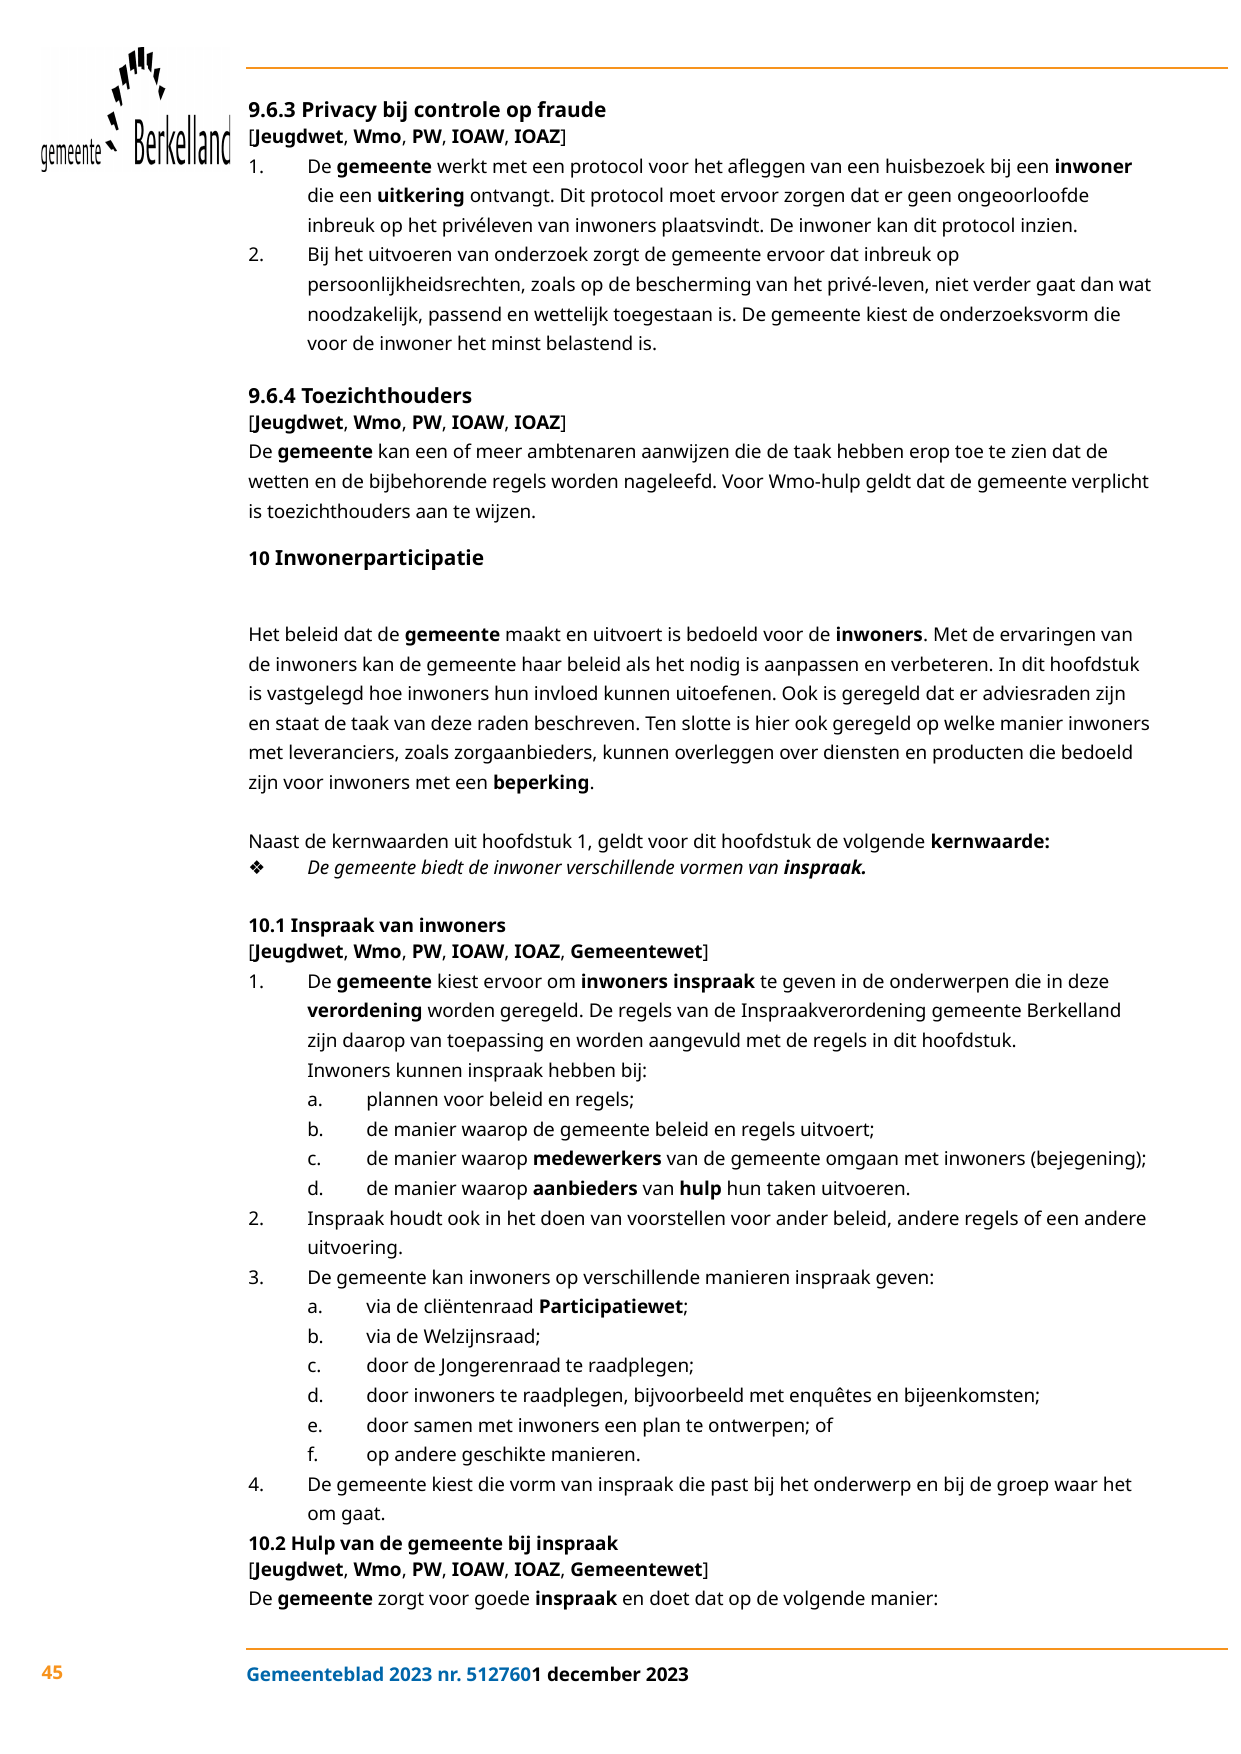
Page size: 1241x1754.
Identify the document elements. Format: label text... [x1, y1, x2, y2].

list De gemeente kiest die vorm van inspraak die past bij het onderwerp en bij de groep waar het om gaat. [248, 1471, 1152, 1526]
list De gemeente kan inwoners op verschillende manieren inspraak geven: [248, 1264, 1152, 1289]
table_cell De gemeente biedt de inwoner verschillende vormen van inspraak. [248, 854, 1152, 880]
text [Jeugdwet, Wmo, PW, IOAW, IOAZ, Gemeentewet] [248, 938, 1152, 964]
picture [41, 47, 231, 172]
list Inwoners kunnen inspraak hebben bij: [248, 1057, 1152, 1082]
list Inspraak houdt ook in het doen van voorstellen voor ander beleid, andere regels of een andere uitvoering. [248, 1205, 1152, 1260]
list de manier waarop aanbieders van hulp hun taken uitvoeren. [307, 1175, 1152, 1201]
text 10.1 Inspraak van inwoners [248, 913, 1152, 938]
list de manier waarop medewerkers van de gemeente omgaan met inwoners (bejegening); [307, 1146, 1152, 1171]
list door samen met inwoners een plan te ontwerpen; of [307, 1412, 1152, 1437]
text Het beleid dat de gemeente maakt en uitvoert is bedoeld voor de inwoners. Met de ervaringen van de inwoners kan de gemeente haar beleid als het nodig is aanpassen en verbeteren. In dit hoofdstuk is vastgelegd hoe inwoners hun invloed kunnen uitoefenen. Ook is geregeld dat er adviesraden zijn en staat de taak van deze raden beschreven. Ten slotte is hier ook geregeld op welke manier inwoners met leveranciers, zoals zorgaanbieders, kunnen overleggen over diensten en producten die bedoeld zijn voor inwoners met een beperking. [248, 621, 1152, 795]
list door de Jongerenraad te raadplegen; [307, 1353, 1152, 1378]
list de manier waarop de gemeente beleid en regels uitvoert; [307, 1116, 1152, 1142]
text 9.6.4 Toezichthouders [248, 381, 1152, 409]
list Bij het uitvoeren van onderzoek zorgt de gemeente ervoor dat inbreuk op persoonlijkheidsrechten, zoals op de bescherming van het privé-leven, niet verder gaat dan wat noodzakelijk, passend en wettelijk toegestaan is. De gemeente kiest de onderzoeksvorm die voor de inwoner het minst belastend is. [248, 242, 1152, 356]
text [Jeugdwet, Wmo, PW, IOAW, IOAZ] [248, 409, 1152, 435]
text 10 Inwonerparticipatie [248, 543, 1152, 572]
list door inwoners te raadplegen, bijvoorbeeld met enquêtes en bijeenkomsten; [307, 1382, 1152, 1408]
list De gemeente kiest ervoor om inwoners inspraak te geven in de onderwerpen die in deze verordening worden geregeld. De regels van de Inspraakverordening gemeente Berkelland zijn daarop van toepassing en worden aangevuld met de regels in dit hoofdstuk. [248, 968, 1152, 1053]
list plannen voor beleid en regels; [307, 1086, 1152, 1112]
text De gemeente zorgt voor goede inspraak en doet dat op de volgende manier: [248, 1585, 1152, 1611]
list op andere geschikte manieren. [307, 1441, 1152, 1467]
text 9.6.3 Privacy bij controle op fraude [248, 95, 1152, 123]
text [Jeugdwet, Wmo, PW, IOAW, IOAZ, Gemeentewet] [248, 1556, 1152, 1582]
list De gemeente werkt met een protocol voor het afleggen van een huisbezoek bij een inwoner die een uitkering ontvangt. Dit protocol moet ervoor zorgen dat er geen ongeoorloofde inbreuk op het privéleven van inwoners plaatsvindt. De inwoner kan dit protocol inzien. [248, 153, 1152, 238]
list via de Welzijnsraad; [307, 1323, 1152, 1349]
table_header Naast de kernwaarden uit hoofdstuk 1, geldt voor dit hoofdstuk de volgende kernwaarde: [248, 829, 1152, 854]
list via de cliëntenraad Participatiewet; [307, 1293, 1152, 1319]
text 10.2 Hulp van de gemeente bij inspraak [248, 1530, 1152, 1556]
text De gemeente kan een of meer ambtenaren aanwijzen die de taak hebben erop toe te zien dat de wetten en de bijbehorende regels worden nageleefd. Voor Wmo-hulp geldt dat de gemeente verplicht is toezichthouders aan te wijzen. [248, 439, 1152, 524]
text [Jeugdwet, Wmo, PW, IOAW, IOAZ] [248, 123, 1152, 149]
